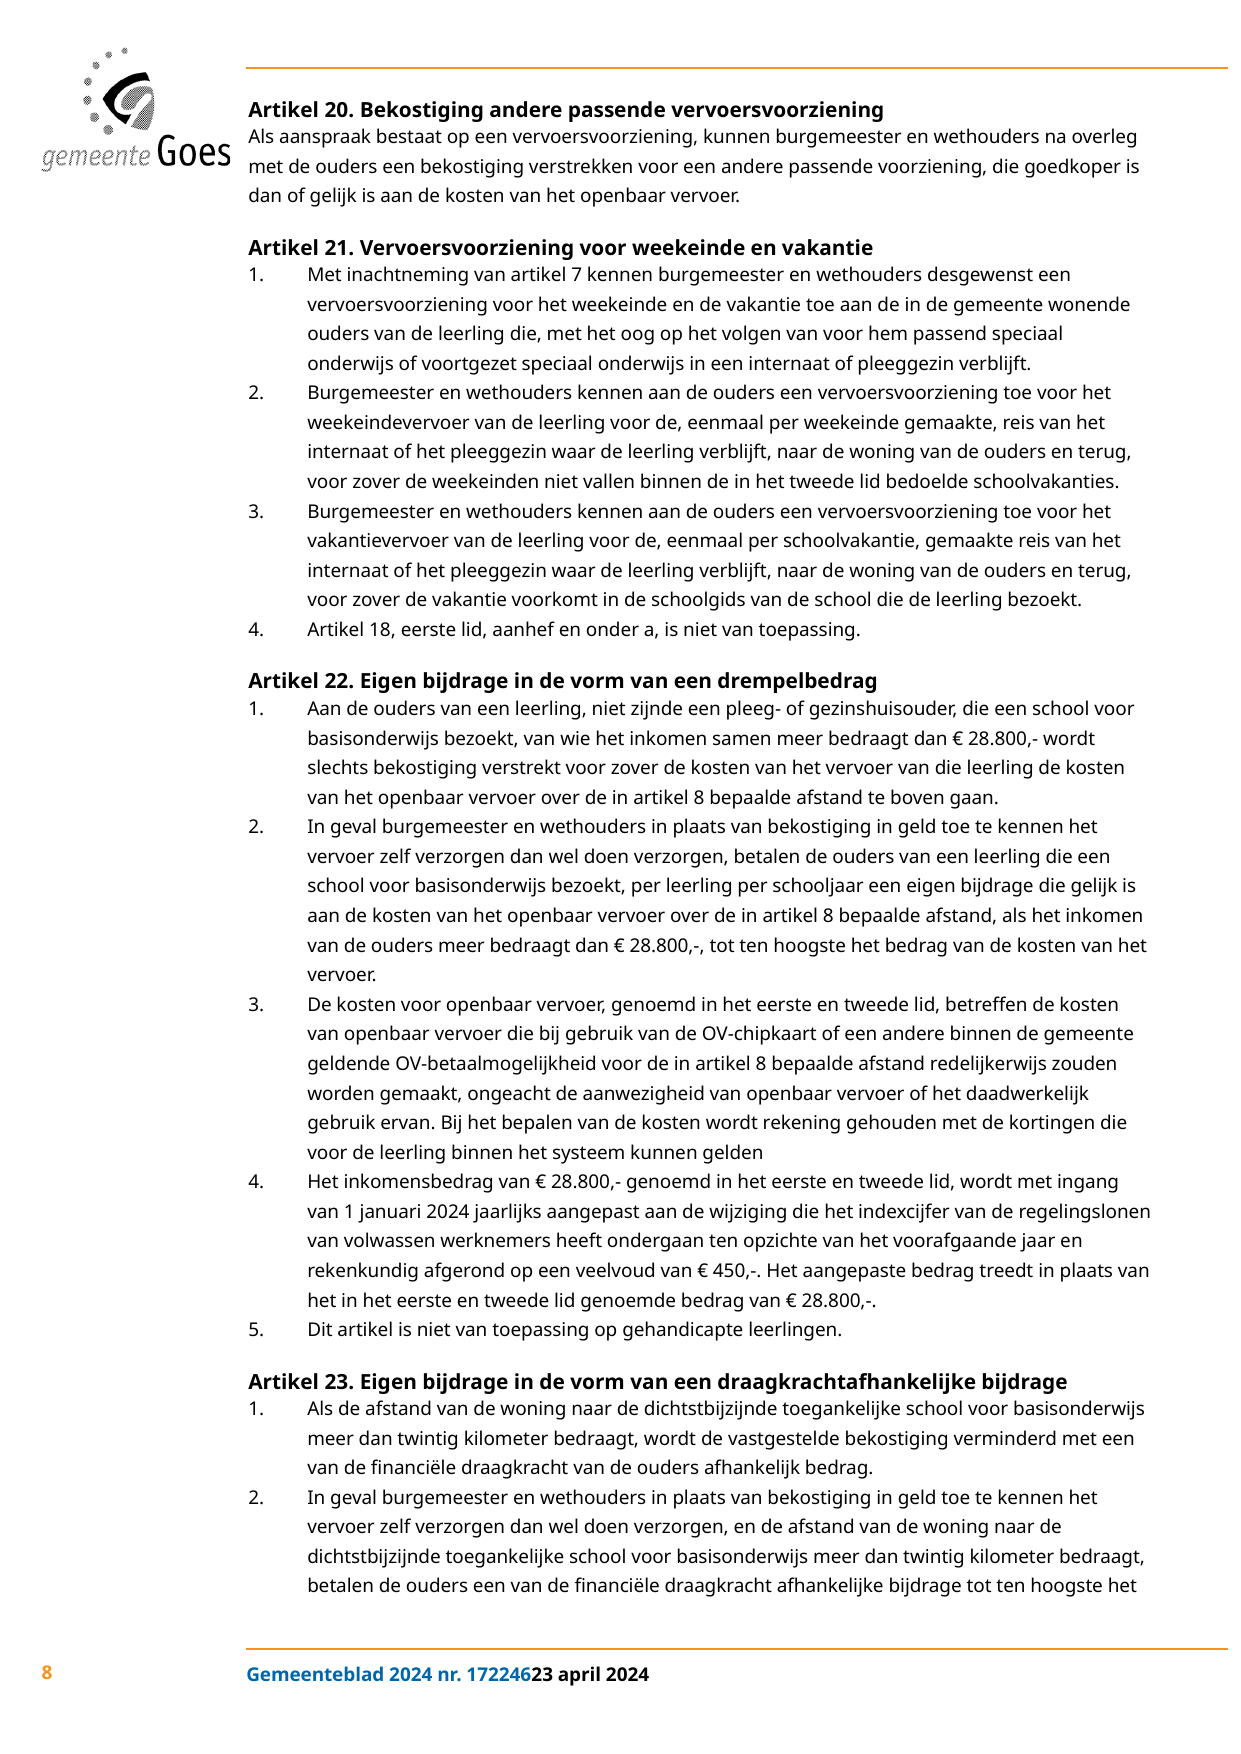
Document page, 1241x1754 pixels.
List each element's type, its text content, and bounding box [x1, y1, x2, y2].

list De kosten voor openbaar vervoer, genoemd in het eerste en tweede lid, betreffen de kosten van openbaar vervoer die bij gebruik van de OV-chipkaart of een andere binnen de gemeente geldende OV-betaalmogelijkheid voor de in artikel 8 bepaalde afstand redelijkerwijs zouden worden gemaakt, ongeacht de aanwezigheid van openbaar vervoer of het daadwerkelijk gebruik ervan. Bij het bepalen van de kosten wordt rekening gehouden met de kortingen die voor de leerling binnen het systeem kunnen gelden [248, 991, 1152, 1164]
list In geval burgemeester en wethouders in plaats van bekostiging in geld toe te kennen het vervoer zelf verzorgen dan wel doen verzorgen, en de afstand van de woning naar de dichtstbijzijnde toegankelijke school voor basisonderwijs meer dan twintig kilometer bedraagt, betalen de ouders een van de financiële draagkracht afhankelijke bijdrage tot ten hoogste het [248, 1484, 1152, 1598]
text Artikel 22. Eigen bijdrage in de vorm van een drempelbedrag [248, 667, 1152, 695]
list Met inachtneming van artikel 7 kennen burgemeester en wethouders desgewenst een vervoersvoorziening voor het weekeinde en de vakantie toe aan de in de gemeente wonende ouders van de leerling die, met het oog op het volgen van voor hem passend speciaal onderwijs of voortgezet speciaal onderwijs in een internaat of pleeggezin verblijft. [248, 261, 1152, 376]
picture [41, 47, 231, 172]
list In geval burgemeester en wethouders in plaats van bekostiging in geld toe te kennen het vervoer zelf verzorgen dan wel doen verzorgen, betalen de ouders van een leerling die een school voor basisonderwijs bezoekt, per leerling per schooljaar een eigen bijdrage die gelijk is aan de kosten van het openbaar vervoer over de in artikel 8 bepaalde afstand, als het inkomen van de ouders meer bedraagt dan € 28.800,-, tot ten hoogste het bedrag van de kosten van het vervoer. [248, 813, 1152, 987]
list Artikel 18, eerste lid, aanhef en onder a, is niet van toepassing. [248, 616, 1152, 642]
list Burgemeester en wethouders kennen aan de ouders een vervoersvoorziening toe voor het weekeindevervoer van de leerling voor de, eenmaal per weekeinde gemaakte, reis van het internaat of het pleeggezin waar de leerling verblijft, naar de woning van de ouders en terug, voor zover de weekeinden niet vallen binnen de in het tweede lid bedoelde schoolvakanties. [248, 379, 1152, 494]
text Als aanspraak bestaat op een vervoersvoorziening, kunnen burgemeester en wethouders na overleg met de ouders een bekostiging verstrekken voor een andere passende voorziening, die goedkoper is dan of gelijk is aan de kosten van het openbaar vervoer. [248, 123, 1152, 208]
list Burgemeester en wethouders kennen aan de ouders een vervoersvoorziening toe voor het vakantievervoer van de leerling voor de, eenmaal per schoolvakantie, gemaakte reis van het internaat of het pleeggezin waar de leerling verblijft, naar de woning van de ouders en terug, voor zover de vakantie voorkomt in de schoolgids van de school die de leerling bezoekt. [248, 498, 1152, 612]
text Artikel 21. Vervoersvoorziening voor weekeinde en vakantie [248, 233, 1152, 261]
list Als de afstand van de woning naar de dichtstbijzijnde toegankelijke school voor basisonderwijs meer dan twintig kilometer bedraagt, wordt de vastgestelde bekostiging verminderd met een van de financiële draagkracht van de ouders afhankelijk bedrag. [248, 1395, 1152, 1480]
text Artikel 20. Bekostiging andere passende vervoersvoorziening [248, 95, 1152, 123]
list Aan de ouders van een leerling, niet zijnde een pleeg- of gezinshuisouder, die een school voor basisonderwijs bezoekt, van wie het inkomen samen meer bedraagt dan € 28.800,- wordt slechts bekostiging verstrekt voor zover de kosten van het vervoer van die leerling de kosten van het openbaar vervoer over de in artikel 8 bepaalde afstand te boven gaan. [248, 695, 1152, 809]
text Artikel 23. Eigen bijdrage in de vorm van een draagkrachtafhankelijke bijdrage [248, 1367, 1152, 1395]
list Het inkomensbedrag van € 28.800,- genoemd in het eerste en tweede lid, wordt met ingang van 1 januari 2024 jaarlijks aangepast aan de wijziging die het indexcijfer van de regelingslonen van volwassen werknemers heeft ondergaan ten opzichte van het voorafgaande jaar en rekenkundig afgerond op een veelvoud van € 450,-. Het aangepaste bedrag treedt in plaats van het in het eerste en tweede lid genoemde bedrag van € 28.800,-. [248, 1168, 1152, 1312]
list Dit artikel is niet van toepassing op gehandicapte leerlingen. [248, 1316, 1152, 1342]
